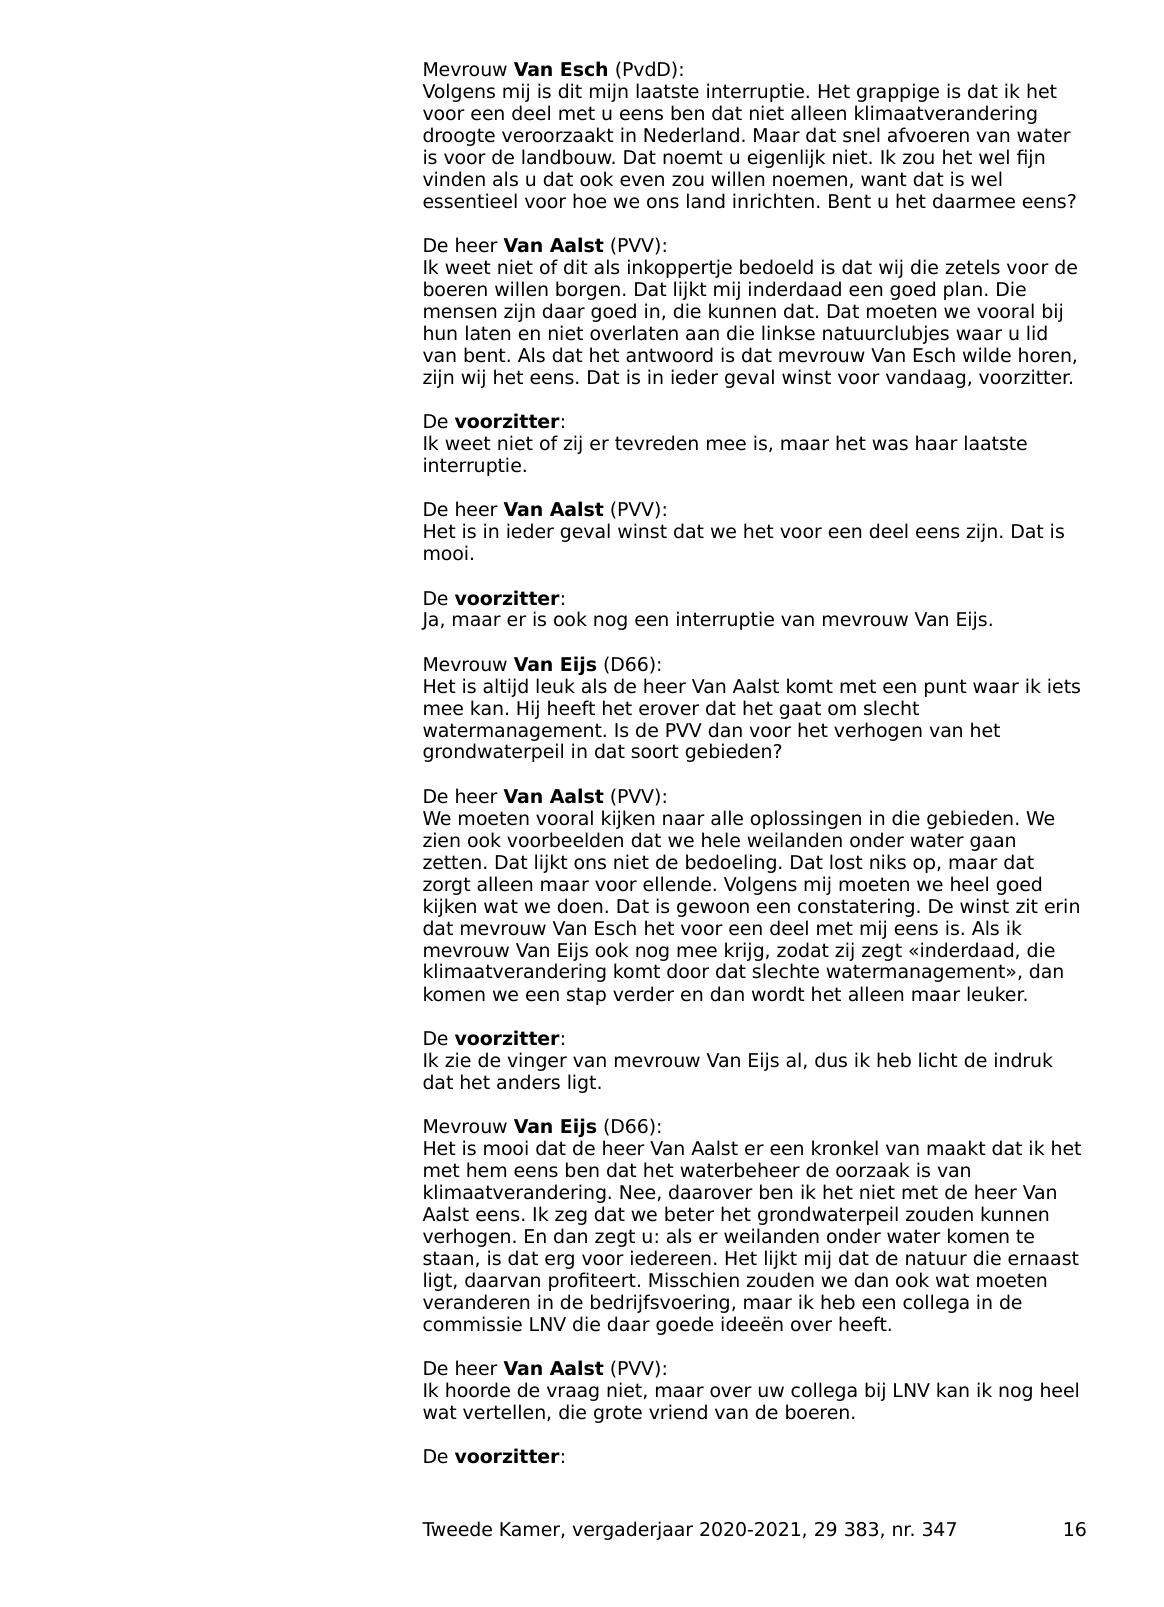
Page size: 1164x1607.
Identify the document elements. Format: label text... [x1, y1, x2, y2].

text De voorzitter: [422, 1028, 1087, 1049]
text De voorzitter: [422, 411, 1087, 433]
text We moeten vooral kijken naar alle oplossingen in die gebieden. We zien ook voorbeelden dat we hele weilanden onder water gaan zetten. Dat lijkt ons niet de bedoeling. Dat lost niks op, maar dat zorgt alleen maar voor ellende. Volgens mij moeten we heel goed kijken wat we doen. Dat is gewoon een constatering. De winst zit erin dat mevrouw Van Esch het voor een deel met mij eens is. Als ik mevrouw Van Eijs ook nog mee krijg, zodat zij zegt «inderdaad, die klimaatverandering komt door dat slechte watermanagement», dan komen we een stap verder en dan wordt het alleen maar leuker. [422, 808, 1087, 1005]
text Ik hoorde de vraag niet, maar over uw collega bij LNV kan ik nog heel wat vertellen, die grote vriend van de boeren. [422, 1380, 1087, 1424]
text De heer Van Aalst (PVV): [422, 235, 1087, 257]
text De heer Van Aalst (PVV): [422, 1358, 1087, 1380]
text De heer Van Aalst (PVV): [422, 499, 1087, 521]
text Ik zie de vinger van mevrouw Van Eijs al, dus ik heb licht de indruk dat het anders ligt. [422, 1049, 1087, 1093]
text Het is in ieder geval winst dat we het voor een deel eens zijn. Dat is mooi. [422, 521, 1087, 565]
text Mevrouw Van Eijs (D66): [422, 653, 1087, 676]
text Ik weet niet of zij er tevreden mee is, maar het was haar laatste interruptie. [422, 433, 1087, 477]
text Ja, maar er is ook nog een interruptie van mevrouw Van Eijs. [422, 609, 1087, 631]
text Mevrouw Van Esch (PvdD): [422, 59, 1087, 81]
text Het is altijd leuk als de heer Van Aalst komt met een punt waar ik iets mee kan. Hij heeft het erover dat het gaat om slecht watermanagement. Is de PVV dan voor het verhogen van het grondwaterpeil in dat soort gebieden? [422, 676, 1087, 763]
text Mevrouw Van Eijs (D66): [422, 1116, 1087, 1138]
text Het is mooi dat de heer Van Aalst er een kronkel van maakt dat ik het met hem eens ben dat het waterbeheer de oorzaak is van klimaatverandering. Nee, daarover ben ik het niet met de heer Van Aalst eens. Ik zeg dat we beter het grondwaterpeil zouden kunnen verhogen. En dan zegt u: als er weilanden onder water komen te staan, is dat erg voor iedereen. Het lijkt mij dat de natuur die ernaast ligt, daarvan profiteert. Misschien zouden we dan ook wat moeten veranderen in de bedrijfsvoering, maar ik heb een collega in de commissie LNV die daar goede ideeën over heeft. [422, 1138, 1087, 1336]
text De voorzitter: [422, 1446, 1087, 1468]
text De voorzitter: [422, 587, 1087, 609]
text Volgens mij is dit mijn laatste interruptie. Het grappige is dat ik het voor een deel met u eens ben dat niet alleen klimaatverandering droogte veroorzaakt in Nederland. Maar dat snel afvoeren van water is voor de landbouw. Dat noemt u eigenlijk niet. Ik zou het wel fijn vinden als u dat ook even zou willen noemen, want dat is wel essentieel voor hoe we ons land inrichten. Bent u het daarmee eens? [422, 81, 1087, 213]
text De heer Van Aalst (PVV): [422, 786, 1087, 808]
text Ik weet niet of dit als inkoppertje bedoeld is dat wij die zetels voor de boeren willen borgen. Dat lijkt mij inderdaad een goed plan. Die mensen zijn daar goed in, die kunnen dat. Dat moeten we vooral bij hun laten en niet overlaten aan die linkse natuurclubjes waar u lid van bent. Als dat het antwoord is dat mevrouw Van Esch wilde horen, zijn wij het eens. Dat is in ieder geval winst voor vandaag, voorzitter. [422, 257, 1087, 389]
